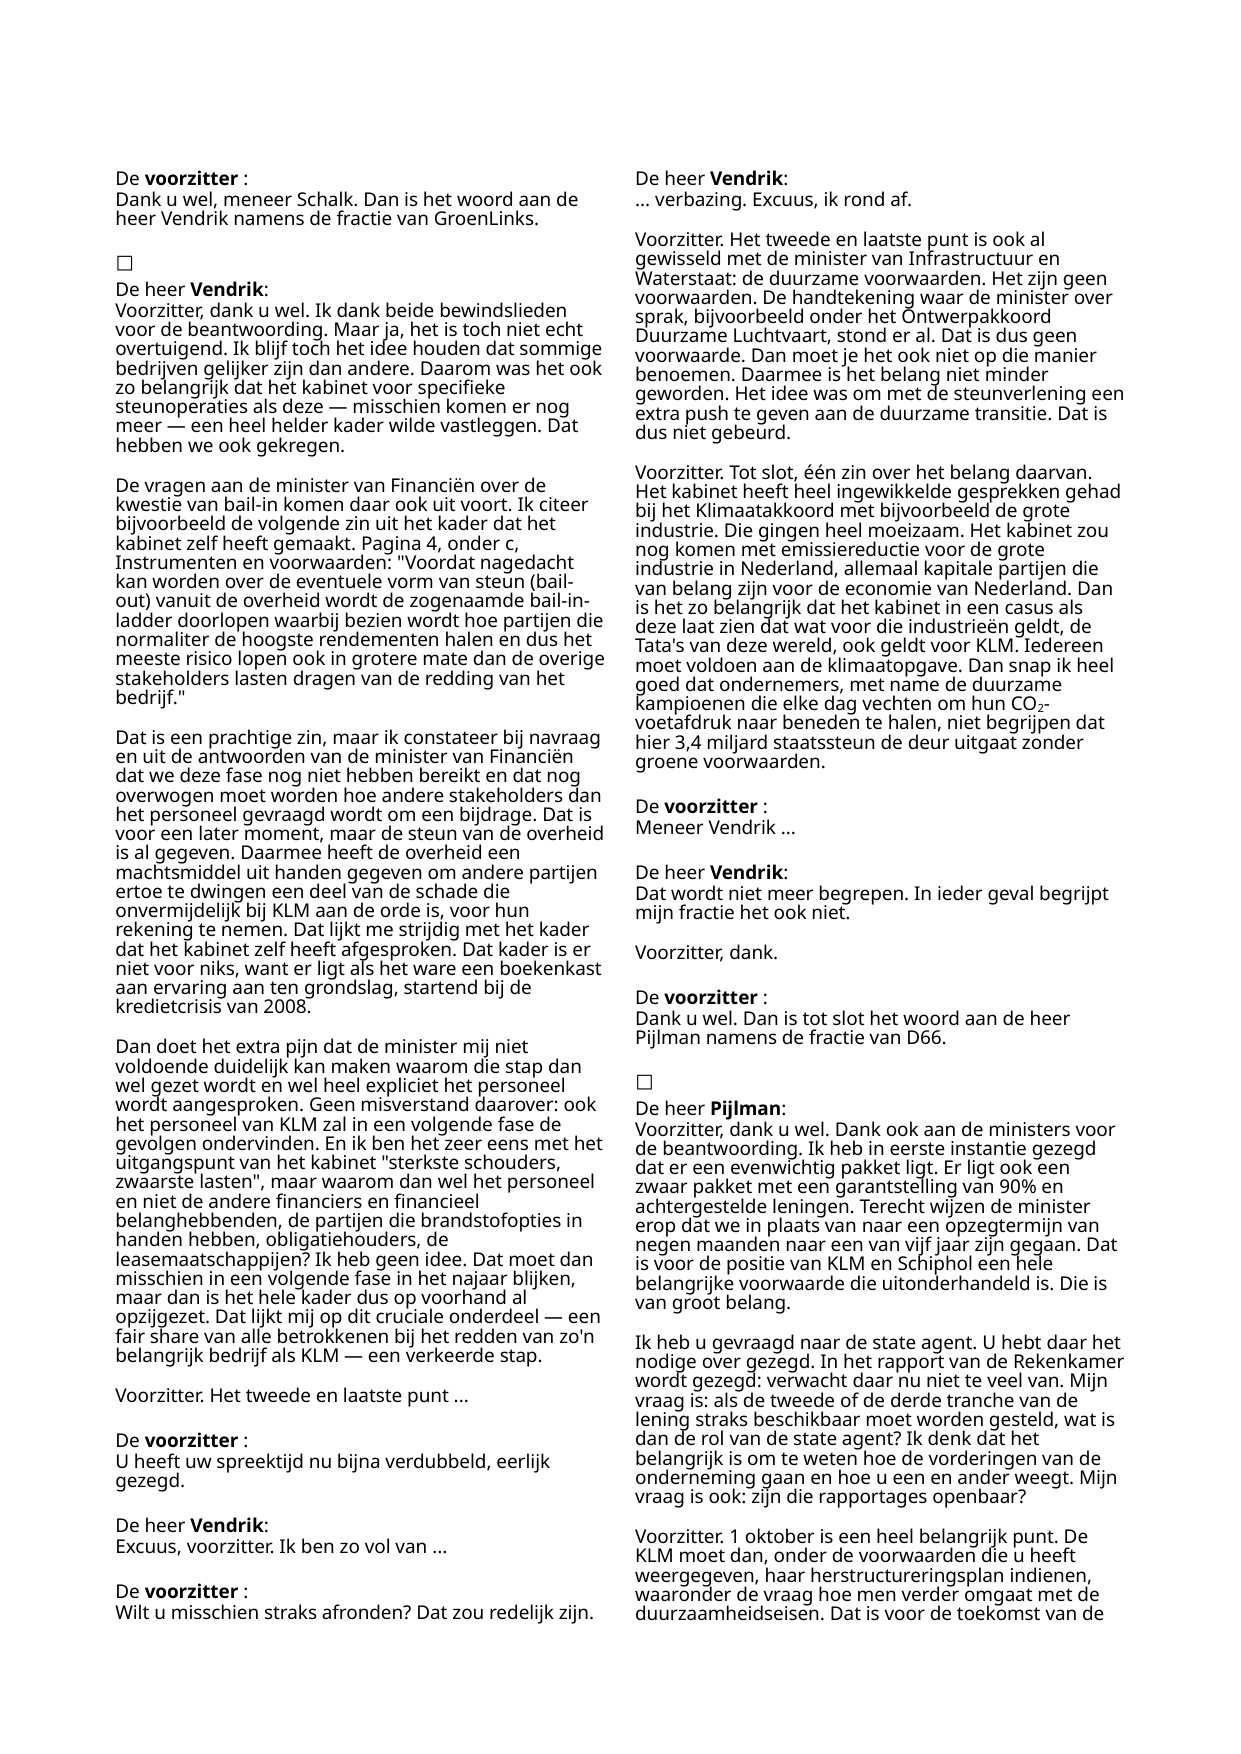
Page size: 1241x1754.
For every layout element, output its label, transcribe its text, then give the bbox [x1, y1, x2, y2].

text Voorzitter, dank u wel. Ik dank beide bewindslieden voor de beantwoording. Maar ja, het is toch niet echt overtuigend. Ik blijf toch het idee houden dat sommige bedrijven gelijker zijn dan andere. Daarom was het ook zo belangrijk dat het kabinet voor specifieke steunoperaties als deze — misschien komen er nog meer — een heel helder kader wilde vastleggen. Dat hebben we ook gekregen. [115, 302, 605, 456]
text De voorzitter : [635, 793, 1125, 819]
text Ik heb u gevraagd naar de state agent. U hebt daar het nodige over gezegd. In het rapport van de Rekenkamer wordt gezegd: verwacht daar nu niet te veel van. Mijn vraag is: als de tweede of de derde tranche van de lening straks beschikbaar moet worden gesteld, wat is dan de rol van de state agent? Ik denk dat het belangrijk is om te weten hoe de vorderingen van de onderneming gaan en hoe u een en ander weegt. Mijn vraag is ook: zijn die rapportages openbaar? [635, 1334, 1125, 1507]
text Voorzitter, dank. [635, 944, 1125, 963]
text U heeft uw spreektijd nu bijna verdubbeld, eerlijk gezegd. [115, 1453, 605, 1491]
text Meneer Vendrik ... [635, 819, 1125, 838]
text Dat is een prachtige zin, maar ik constateer bij navraag en uit de antwoorden van de minister van Financiën dat we deze fase nog niet hebben bereikt en dat nog overwogen moet worden hoe andere stakeholders dan het personeel gevraagd wordt om een bijdrage. Dat is voor een later moment, maar de steun van de overheid is al gegeven. Daarmee heeft de overheid een machtsmiddel uit handen gegeven om andere partijen ertoe te dwingen een deel van de schade die onvermijdelijk bij KLM aan de orde is, voor hun rekening te nemen. Dat lijkt me strijdig met het kader dat het kabinet zelf heeft afgesproken. Dat kader is er niet voor niks, want er ligt als het ware een boekenkast aan ervaring aan ten grondslag, startend bij de kredietcrisis van 2008. [115, 729, 605, 1018]
text Dat wordt niet meer begrepen. In ieder geval begrijpt mijn fractie het ook niet. [635, 884, 1125, 923]
text De heer Vendrik: [115, 1512, 605, 1538]
text Excuus, voorzitter. Ik ben zo vol van ... [115, 1538, 605, 1557]
text Dank u wel, meneer Schalk. Dan is het woord aan de heer Vendrik namens de fractie van GroenLinks. [115, 191, 605, 229]
text ⬜ [115, 250, 605, 276]
text De voorzitter : [115, 1427, 605, 1453]
text ... verbazing. Excuus, ik rond af. [635, 191, 1125, 210]
text Voorzitter. Tot slot, één zin over het belang daarvan. Het kabinet heeft heel ingewikkelde gesprekken gehad bij het Klimaatakkoord met bijvoorbeeld de grote industrie. Die gingen heel moeizaam. Het kabinet zou nog komen met emissiereductie voor de grote industrie in Nederland, allemaal kapitale partijen die van belang zijn voor de economie van Nederland. Dan is het zo belangrijk dat het kabinet in een casus als deze laat zien dat wat voor die industrieën geldt, de Tata's van deze wereld, ook geldt voor KLM. Iedereen moet voldoen aan de klimaatopgave. Dan snap ik heel goed dat ondernemers, met name de duurzame kampioenen die elke dag vechten om hun CO2-voetafdruk naar beneden te halen, niet begrijpen dat hier 3,4 miljard staatssteun de deur uitgaat zonder groene voorwaarden. [635, 464, 1125, 772]
text ⬜ [635, 1069, 1125, 1095]
text De voorzitter : [635, 984, 1125, 1010]
text Voorzitter, dank u wel. Dank ook aan de ministers voor de beantwoording. Ik heb in eerste instantie gezegd dat er een evenwichtig pakket ligt. Er ligt ook een zwaar pakket met een garantstelling van 90% en achtergestelde leningen. Terecht wijzen de minister erop dat we in plaats van naar een opzegtermijn van negen maanden naar een van vijf jaar zijn gegaan. Dat is voor de positie van KLM en Schiphol een hele belangrijke voorwaarde die uitonderhandeld is. Die is van groot belang. [635, 1121, 1125, 1313]
text De heer Vendrik: [115, 276, 605, 302]
text De voorzitter : [115, 1578, 605, 1604]
text De vragen aan de minister van Financiën over de kwestie van bail-in komen daar ook uit voort. Ik citeer bijvoorbeeld de volgende zin uit het kader dat het kabinet zelf heeft gemaakt. Pagina 4, onder c, Instrumenten en voorwaarden: "Voordat nagedacht kan worden over de eventuele vorm van steun (bail-out) vanuit de overheid wordt de zogenaamde bail-in-ladder doorlopen waarbij bezien wordt hoe partijen die normaliter de hoogste rendementen halen en dus het meeste risico lopen ook in grotere mate dan de overige stakeholders lasten dragen van de redding van het bedrijf." [115, 477, 605, 708]
text Voorzitter. 1 oktober is een heel belangrijk punt. De KLM moet dan, onder de voorwaarden die u heeft weergegeven, haar herstructureringsplan indienen, waaronder de vraag hoe men verder omgaat met de duurzaamheidseisen. Dat is voor de toekomst van de [635, 1528, 1125, 1624]
text De voorzitter : [115, 165, 605, 191]
text De heer Pijlman: [635, 1095, 1125, 1121]
text Dan doet het extra pijn dat de minister mij niet voldoende duidelijk kan maken waarom die stap dan wel gezet wordt en wel heel expliciet het personeel wordt aangesproken. Geen misverstand daarover: ook het personeel van KLM zal in een volgende fase de gevolgen ondervinden. En ik ben het zeer eens met het uitgangspunt van het kabinet "sterkste schouders, zwaarste lasten", maar waarom dan wel het personeel en niet de andere financiers en financieel belanghebbenden, de partijen die brandstofopties in handen hebben, obligatiehouders, de leasemaatschappijen? Ik heb geen idee. Dat moet dan misschien in een volgende fase in het najaar blijken, maar dan is het hele kader dus op voorhand al opzijgezet. Dat lijkt mij op dit cruciale onderdeel — een fair share van alle betrokkenen bij het redden van zo'n belangrijk bedrijf als KLM — een verkeerde stap. [115, 1038, 605, 1366]
text De heer Vendrik: [635, 859, 1125, 884]
text Voorzitter. Het tweede en laatste punt is ook al gewisseld met de minister van Infrastructuur en Waterstaat: de duurzame voorwaarden. Het zijn geen voorwaarden. De handtekening waar de minister over sprak, bijvoorbeeld onder het Ontwerpakkoord Duurzame Luchtvaart, stond er al. Dat is dus geen voorwaarde. Dan moet je het ook niet op die manier benoemen. Daarmee is het belang niet minder geworden. Het idee was om met de steunverlening een extra push te geven aan de duurzame transitie. Dat is dus niet gebeurd. [635, 231, 1125, 443]
text Voorzitter. Het tweede en laatste punt ... [115, 1387, 605, 1406]
text De heer Vendrik: [635, 165, 1125, 191]
text Wilt u misschien straks afronden? Dat zou redelijk zijn. [115, 1604, 605, 1623]
text Dank u wel. Dan is tot slot het woord aan de heer Pijlman namens de fractie van D66. [635, 1010, 1125, 1048]
